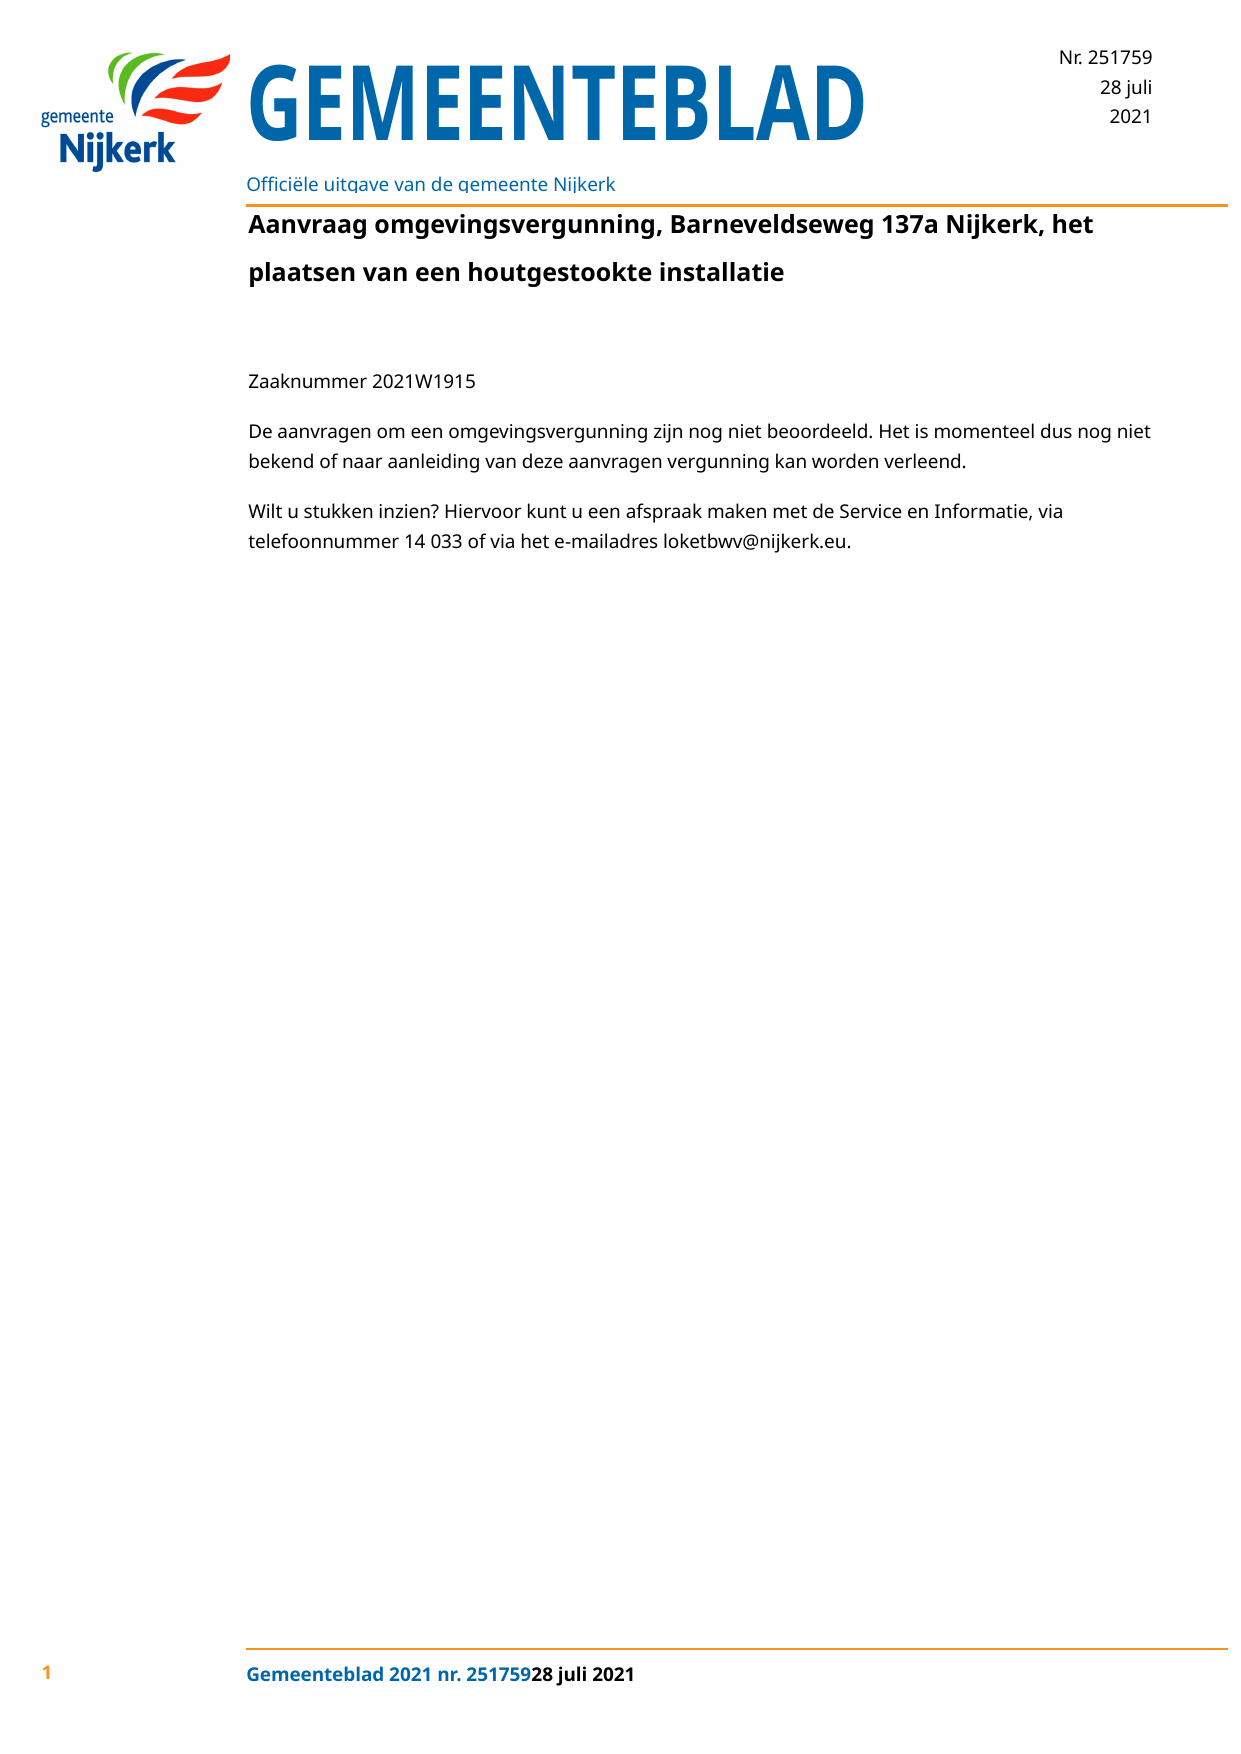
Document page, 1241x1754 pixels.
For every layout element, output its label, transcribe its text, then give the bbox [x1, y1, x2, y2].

text Wilt u stukken inzien? Hiervoor kunt u een afspraak maken met de Service en Informatie, via telefoonnummer 14 033 of via het e-mailadres loketbwv@nijkerk.eu. [248, 499, 1152, 554]
picture [41, 47, 231, 172]
text Zaaknummer 2021W1915 [248, 368, 1152, 394]
text Aanvraag omgevingsvergunning, Barneveldseweg 137a Nijkerk, het plaatsen van een houtgestookte installatie [248, 207, 1152, 288]
text De aanvragen om een omgevingsvergunning zijn nog niet beoordeeld. Het is momenteel dus nog niet bekend of naar aanleiding van deze aanvragen vergunning kan worden verleend. [248, 419, 1152, 474]
